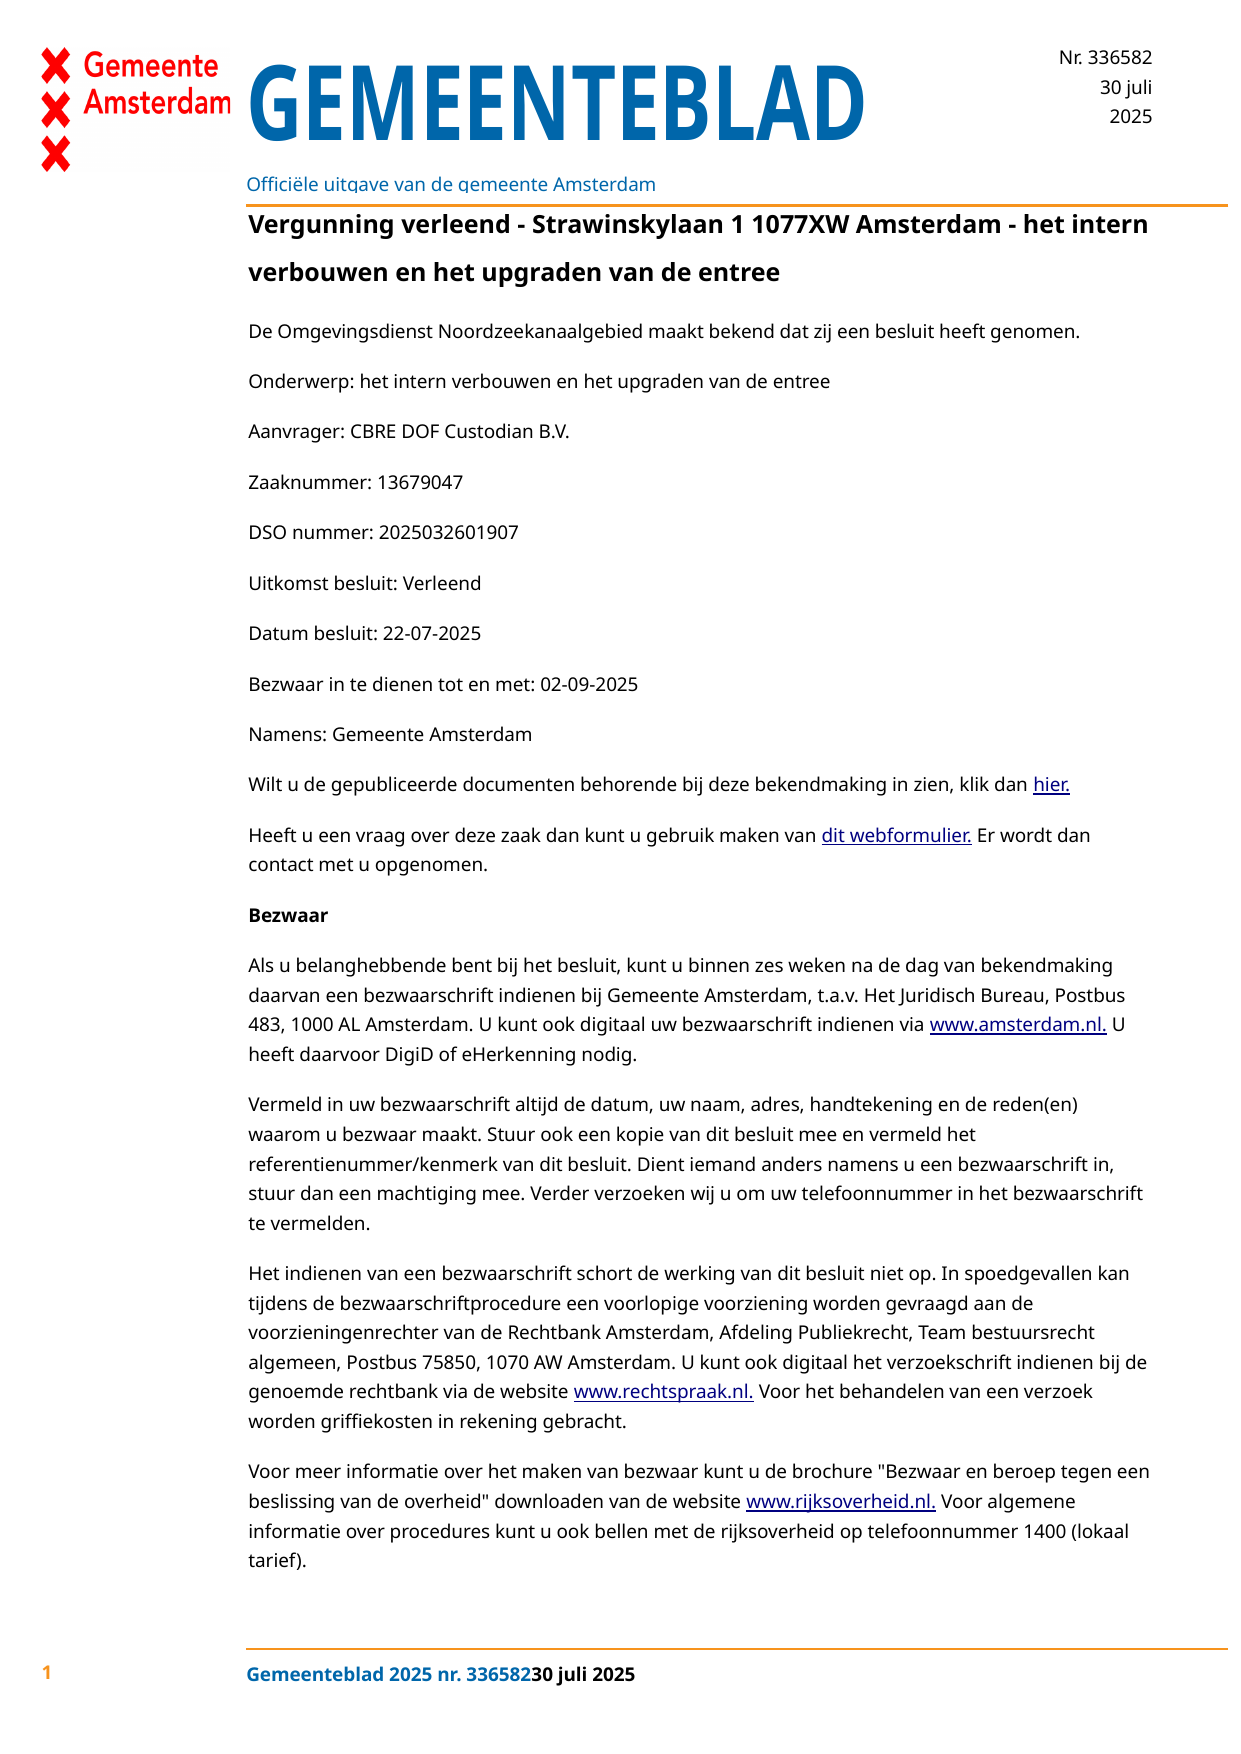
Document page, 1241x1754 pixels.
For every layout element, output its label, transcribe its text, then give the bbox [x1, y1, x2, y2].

text Uitkomst besluit: Verleend [248, 570, 1152, 596]
text DSO nummer: 2025032601907 [248, 519, 1152, 545]
text Wilt u de gepubliceerde documenten behorende bij deze bekendmaking in zien, klik dan hier. [248, 772, 1152, 797]
text Vergunning verleend - Strawinskylaan 1 1077XW Amsterdam - het intern verbouwen en het upgraden van de entree [248, 207, 1152, 288]
picture [41, 47, 231, 172]
text Bezwaar in te dienen tot en met: 02-09-2025 [248, 671, 1152, 697]
text Onderwerp: het intern verbouwen en het upgraden van de entree [248, 368, 1152, 394]
text Als u belanghebbende bent bij het besluit, kunt u binnen zes weken na de dag van bekendmaking daarvan een bezwaarschrift indienen bij Gemeente Amsterdam, t.a.v. Het Juridisch Bureau, Postbus 483, 1000 AL Amsterdam. U kunt ook digitaal uw bezwaarschrift indienen via www.amsterdam.nl. U heeft daarvoor DigiD of eHerkenning nodig. [248, 952, 1152, 1067]
text Datum besluit: 22-07-2025 [248, 620, 1152, 646]
text Voor meer informatie over het maken van bezwaar kunt u de brochure "Bezwaar en beroep tegen een beslissing van de overheid" downloaden van de website www.rijksoverheid.nl. Voor algemene informatie over procedures kunt u ook bellen met de rijksoverheid op telefoonnummer 1400 (lokaal tarief). [248, 1459, 1152, 1573]
text Het indienen van een bezwaarschrift schort de werking van dit besluit niet op. In spoedgevallen kan tijdens de bezwaarschriftprocedure een voorlopige voorziening worden gevraagd aan de voorzieningenrechter van de Rechtbank Amsterdam, Afdeling Publiekrecht, Team bestuursrecht algemeen, Postbus 75850, 1070 AW Amsterdam. U kunt ook digitaal het verzoekschrift indienen bij de genoemde rechtbank via de website www.rechtspraak.nl. Voor het behandelen van een verzoek worden griffiekosten in rekening gebracht. [248, 1260, 1152, 1434]
text Heeft u een vraag over deze zaak dan kunt u gebruik maken van dit webformulier. Er wordt dan contact met u opgenomen. [248, 822, 1152, 877]
text De Omgevingsdienst Noordzeekanaalgebied maakt bekend dat zij een besluit heeft genomen. [248, 318, 1152, 344]
text Aanvrager: CBRE DOF Custodian B.V. [248, 419, 1152, 444]
text Bezwaar [248, 902, 1152, 928]
text Zaaknummer: 13679047 [248, 469, 1152, 495]
text Namens: Gemeente Amsterdam [248, 721, 1152, 747]
text Vermeld in uw bezwaarschrift altijd de datum, uw naam, adres, handtekening en de reden(en) waarom u bezwaar maakt. Stuur ook een kopie van dit besluit mee en vermeld het referentienummer/kenmerk van dit besluit. Dient iemand anders namens u een bezwaarschrift in, stuur dan een machtiging mee. Verder verzoeken wij u om uw telefoonnummer in het bezwaarschrift te vermelden. [248, 1092, 1152, 1236]
